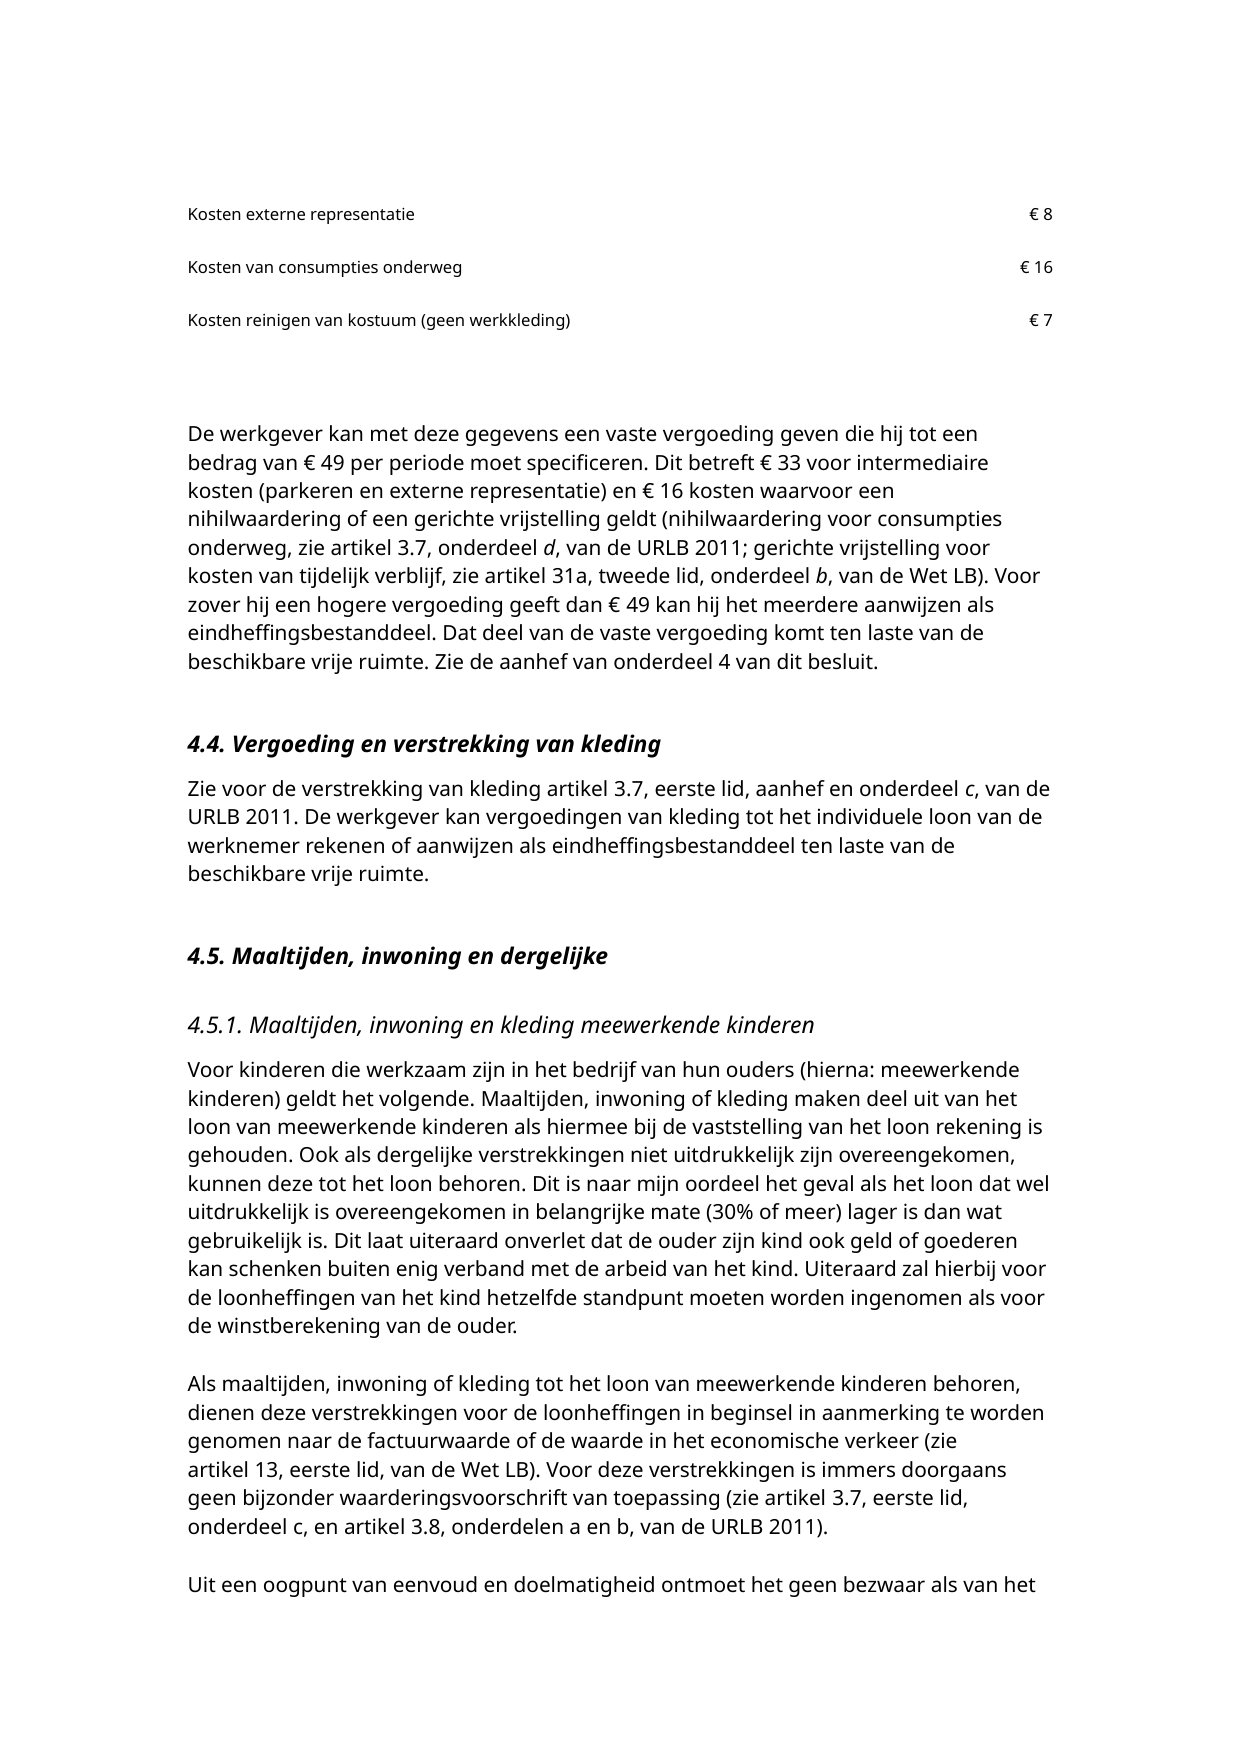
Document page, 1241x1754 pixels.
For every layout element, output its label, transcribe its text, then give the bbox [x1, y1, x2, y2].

text Uit een oogpunt van eenvoud en doelmatigheid ontmoet het geen bezwaar als van het [187, 1570, 1053, 1599]
table_cell Kosten externe representatie [188, 203, 871, 255]
subtitle 4.5. Maaltijden, inwoning en dergelijke [187, 940, 1053, 971]
table_cell € 8 [871, 203, 1053, 255]
text De werkgever kan met deze gegevens een vaste vergoeding geven die hij tot een bedrag van € 49 per periode moet specificeren. Dit betreft € 33 voor intermediaire kosten (parkeren en externe representatie) en € 16 kosten waarvoor een nihilwaardering of een gerichte vrijstelling geldt (nihilwaardering voor consumpties onderweg, zie artikel 3.7, onderdeel d, van de URLB 2011; gerichte vrijstelling voor kosten van tijdelijk verblijf, zie artikel 31a, tweede lid, onderdeel b, van de Wet LB). Voor zover hij een hogere vergoeding geeft dan € 49 kan hij het meerdere aanwijzen als eindheffingsbestanddeel. Dat deel van de vaste vergoeding komt ten laste van de beschikbare vrije ruimte. Zie de aanhef van onderdeel 4 van dit besluit. [187, 419, 1053, 675]
subtitle 4.4. Vergoeding en verstrekking van kleding [187, 728, 1053, 759]
table_cell € 16 [871, 255, 1053, 308]
table_cell Kosten van consumpties onderweg [188, 255, 871, 308]
table_header [188, 150, 871, 203]
text Zie voor de verstrekking van kleding artikel 3.7, eerste lid, aanhef en onderdeel c, van de URLB 2011. De werkgever kan vergoedingen van kleding tot het individuele loon van de werknemer rekenen of aanwijzen als eindheffingsbestanddeel ten laste van de beschikbare vrije ruimte. [187, 774, 1053, 888]
text Als maaltijden, inwoning of kleding tot het loon van meewerkende kinderen behoren, dienen deze verstrekkingen voor de loonheffingen in beginsel in aanmerking te worden genomen naar de factuurwaarde of de waarde in het economische verkeer (zie artikel 13, eerste lid, van de Wet LB). Voor deze verstrekkingen is immers doorgaans geen bijzonder waarderingsvoorschrift van toepassing (zie artikel 3.7, eerste lid, onderdeel c, en artikel 3.8, onderdelen a en b, van de URLB 2011). [187, 1369, 1053, 1540]
table_header [871, 150, 1053, 203]
text Voor kinderen die werkzaam zijn in het bedrijf van hun ouders (hierna: meewerkende kinderen) geldt het volgende. Maaltijden, inwoning of kleding maken deel uit van het loon van meewerkende kinderen als hiermee bij de vaststelling van het loon rekening is gehouden. Ook als dergelijke verstrekkingen niet uitdrukkelijk zijn overeengekomen, kunnen deze tot het loon behoren. Dit is naar mijn oordeel het geval als het loon dat wel uitdrukkelijk is overeengekomen in belangrijke mate (30% of meer) lager is dan wat gebruikelijk is. Dit laat uiteraard onverlet dat de ouder zijn kind ook geld of goederen kan schenken buiten enig verband met de arbeid van het kind. Uiteraard zal hierbij voor de loonheffingen van het kind hetzelfde standpunt moeten worden ingenomen als voor de winstberekening van de ouder. [187, 1055, 1053, 1339]
table_cell € 7 [871, 308, 1053, 361]
subtitle 4.5.1. Maaltijden, inwoning en kleding meewerkende kinderen [187, 1009, 1053, 1040]
table_cell Kosten reinigen van kostuum (geen werkkleding) [188, 308, 871, 361]
